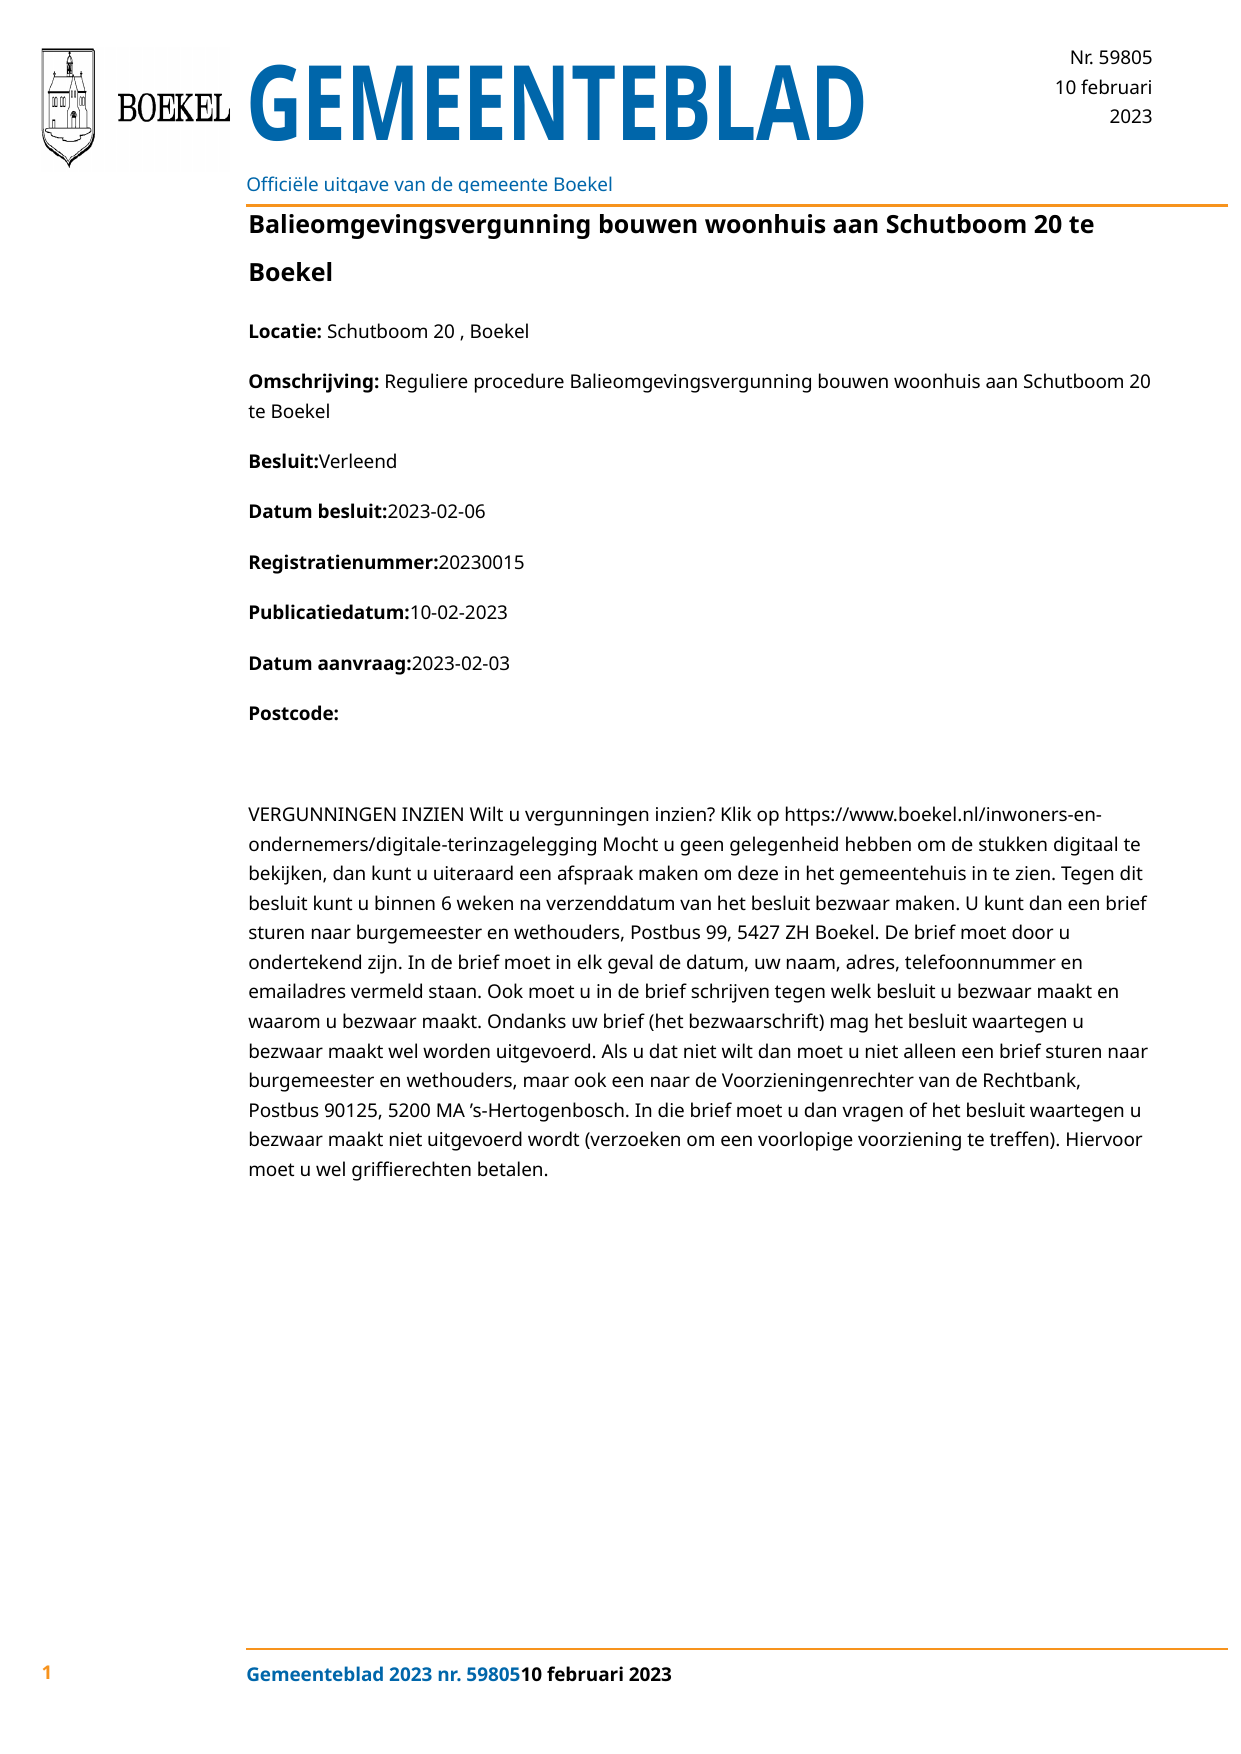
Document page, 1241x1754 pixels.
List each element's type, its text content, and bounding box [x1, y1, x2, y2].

text Postcode: [248, 700, 1152, 726]
text VERGUNNINGEN INZIEN Wilt u vergunningen inzien? Klik op https://www.boekel.nl/inwoners-en-ondernemers/digitale-terinzagelegging Mocht u geen gelegenheid hebben om de stukken digitaal te bekijken, dan kunt u uiteraard een afspraak maken om deze in het gemeentehuis in te zien. Tegen dit besluit kunt u binnen 6 weken na verzenddatum van het besluit bezwaar maken. U kunt dan een brief sturen naar burgemeester en wethouders, Postbus 99, 5427 ZH Boekel. De brief moet door u ondertekend zijn. In de brief moet in elk geval de datum, uw naam, adres, telefoonnummer en emailadres vermeld staan. Ook moet u in de brief schrijven tegen welk besluit u bezwaar maakt en waarom u bezwaar maakt. Ondanks uw brief (het bezwaarschrift) mag het besluit waartegen u bezwaar maakt wel worden uitgevoerd. Als u dat niet wilt dan moet u niet alleen een brief sturen naar burgemeester en wethouders, maar ook een naar de Voorzieningenrechter van de Rechtbank, Postbus 90125, 5200 MA ’s-Hertogenbosch. In die brief moet u dan vragen of het besluit waartegen u bezwaar maakt niet uitgevoerd wordt (verzoeken om een voorlopige voorziening te treffen). Hiervoor moet u wel griffierechten betalen. [248, 801, 1152, 1182]
picture [41, 47, 231, 172]
text Balieomgevingsvergunning bouwen woonhuis aan Schutboom 20 te Boekel [248, 207, 1152, 288]
text Locatie: Schutboom 20 , Boekel [248, 318, 1152, 344]
text Datum besluit:2023-02-06 [248, 499, 1152, 524]
text Omschrijving: Reguliere procedure Balieomgevingsvergunning bouwen woonhuis aan Schutboom 20 te Boekel [248, 368, 1152, 424]
text Registratienummer:20230015 [248, 549, 1152, 575]
text Publicatiedatum:10-02-2023 [248, 599, 1152, 625]
text Besluit:Verleend [248, 448, 1152, 474]
text Datum aanvraag:2023-02-03 [248, 650, 1152, 676]
